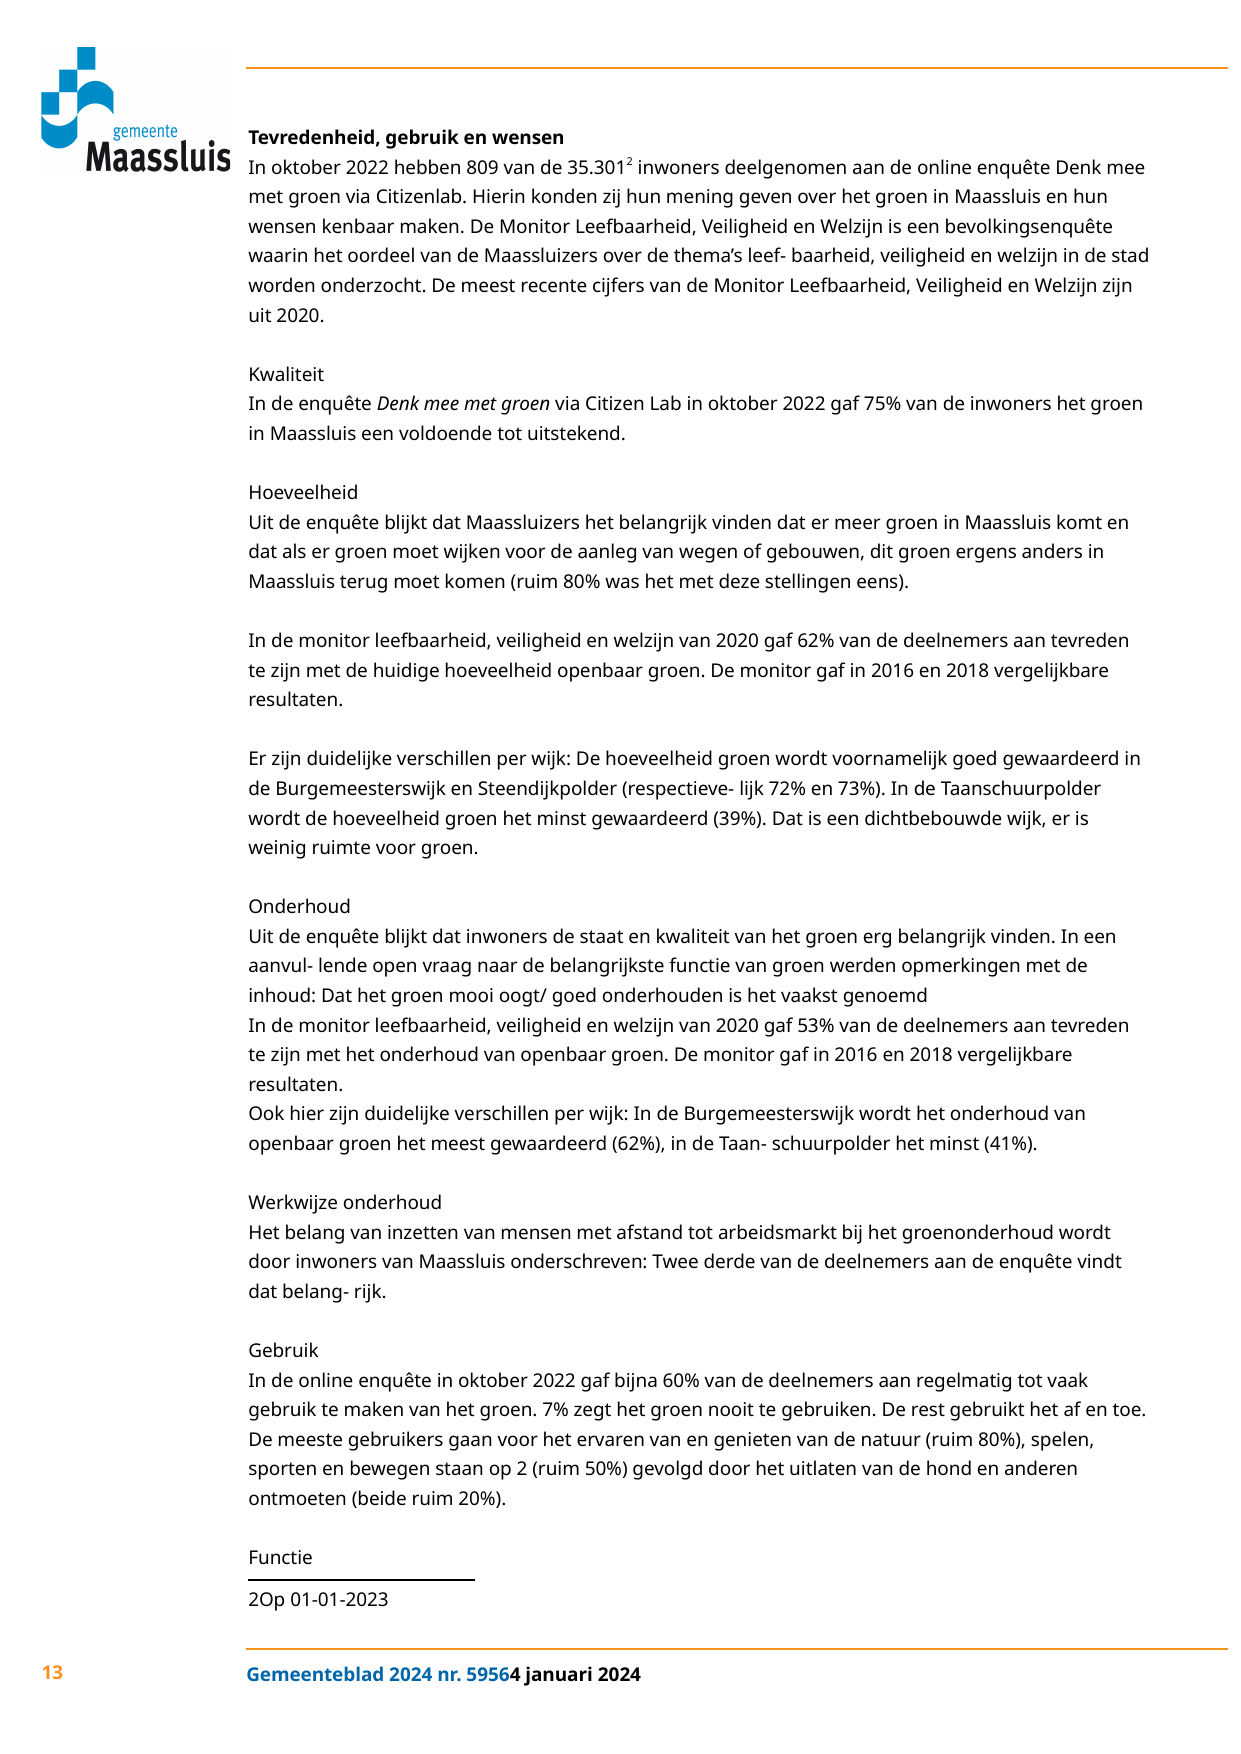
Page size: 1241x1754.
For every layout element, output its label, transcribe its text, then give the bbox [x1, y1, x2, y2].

text Gebruik [248, 1337, 1152, 1363]
picture [41, 47, 231, 172]
text In oktober 2022 hebben 809 van de 35.301 inwoners deelgenomen aan de online enquête Denk mee met groen via Citizenlab. Hierin konden zij hun mening geven over het groen in Maassluis en hun wensen kenbaar maken. De Monitor Leefbaarheid, Veiligheid en Welzijn is een bevolkingsenquête waarin het oordeel van de Maassluizers over de thema’s leef- baarheid, veiligheid en welzijn in de stad worden onderzocht. De meest recente cijfers van de Monitor Leefbaarheid, Veiligheid en Welzijn zijn uit 2020. [248, 154, 1152, 328]
text In de online enquête in oktober 2022 gaf bijna 60% van de deelnemers aan regelmatig tot vaak gebruik te maken van het groen. 7% zegt het groen nooit te gebruiken. De rest gebruikt het af en toe. De meeste gebruikers gaan voor het ervaren van en genieten van de natuur (ruim 80%), spelen, sporten en bewegen staan op 2 (ruim 50%) gevolgd door het uitlaten van de hond en anderen ontmoeten (beide ruim 20%). [248, 1367, 1152, 1511]
text In de monitor leefbaarheid, veiligheid en welzijn van 2020 gaf 53% van de deelnemers aan tevreden te zijn met het onderhoud van openbaar groen. De monitor gaf in 2016 en 2018 vergelijkbare resultaten. [248, 1012, 1152, 1097]
text Onderhoud [248, 893, 1152, 919]
text Tevredenheid, gebruik en wensen [248, 124, 1152, 150]
picture [41, 47, 77, 92]
text Hoeveelheid [248, 479, 1152, 505]
text Uit de enquête blijkt dat Maassluizers het belangrijk vinden dat er meer groen in Maassluis komt en dat als er groen moet wijken voor de aanleg van wegen of gebouwen, dit groen ergens anders in Maassluis terug moet komen (ruim 80% was het met deze stellingen eens). [248, 509, 1152, 594]
text Er zijn duidelijke verschillen per wijk: De hoeveelheid groen wordt voornamelijk goed gewaardeerd in de Burgemeesterswijk en Steendijkpolder (respectieve- lijk 72% en 73%). In de Taanschuurpolder wordt de hoeveelheid groen het minst gewaardeerd (39%). Dat is een dichtbebouwde wijk, er is weinig ruimte voor groen. [248, 746, 1152, 860]
text In de monitor leefbaarheid, veiligheid en welzijn van 2020 gaf 62% van de deelnemers aan tevreden te zijn met de huidige hoeveelheid openbaar groen. De monitor gaf in 2016 en 2018 vergelijkbare resultaten. [248, 627, 1152, 712]
text In de enquête Denk mee met groen via Citizen Lab in oktober 2022 gaf 75% van de inwoners het groen in Maassluis een voldoende tot uitstekend. [248, 391, 1152, 446]
text Kwaliteit [248, 361, 1152, 387]
text Werkwijze onderhoud [248, 1189, 1152, 1215]
text Uit de enquête blijkt dat inwoners de staat en kwaliteit van het groen erg belangrijk vinden. In een aanvul- lende open vraag naar de belangrijkste functie van groen werden opmerkingen met de inhoud: Dat het groen mooi oogt/ goed onderhouden is het vaakst genoemd [248, 923, 1152, 1008]
text Op 01-01-2023 [248, 1586, 1152, 1612]
text Functie [248, 1544, 1152, 1570]
text Ook hier zijn duidelijke verschillen per wijk: In de Burgemeesterswijk wordt het onderhoud van openbaar groen het meest gewaardeerd (62%), in de Taan- schuurpolder het minst (41%). [248, 1101, 1152, 1156]
text Het belang van inzetten van mensen met afstand tot arbeidsmarkt bij het groenonderhoud wordt door inwoners van Maassluis onderschreven: Twee derde van de deelnemers aan de enquête vindt dat belang- rijk. [248, 1219, 1152, 1304]
